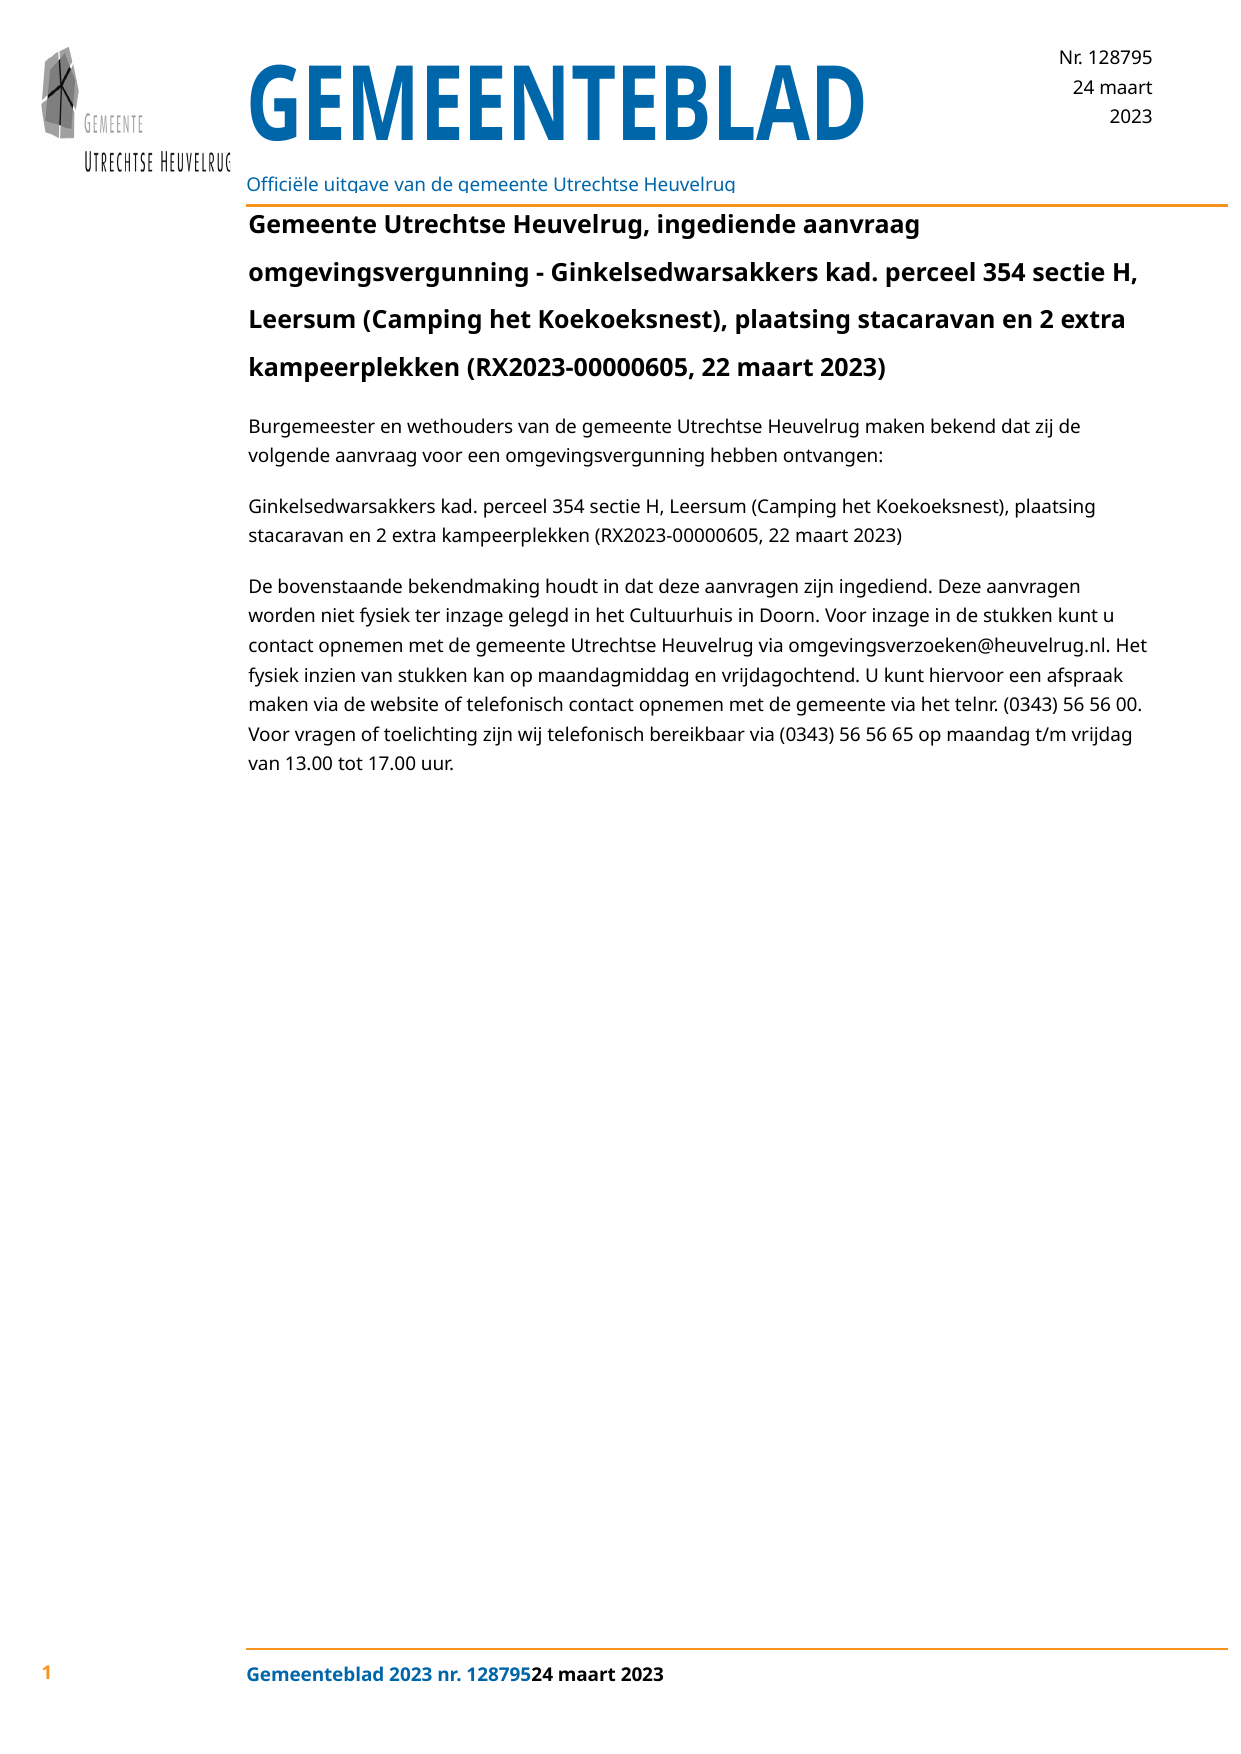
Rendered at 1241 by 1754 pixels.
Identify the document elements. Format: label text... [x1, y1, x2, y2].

text De bovenstaande bekendmaking houdt in dat deze aanvragen zijn ingediend. Deze aanvragen worden niet fysiek ter inzage gelegd in het Cultuurhuis in Doorn. Voor inzage in de stukken kunt u contact opnemen met de gemeente Utrechtse Heuvelrug via omgevingsverzoeken@heuvelrug.nl. Het fysiek inzien van stukken kan op maandagmiddag en vrijdagochtend. U kunt hiervoor een afspraak maken via de website of telefonisch contact opnemen met de gemeente via het telnr. (0343) 56 56 00. Voor vragen of toelichting zijn wij telefonisch bereikbaar via (0343) 56 56 65 op maandag t/m vrijdag van 13.00 tot 17.00 uur. [248, 573, 1152, 776]
picture [41, 47, 231, 172]
text Ginkelsedwarsakkers kad. perceel 354 sectie H, Leersum (Camping het Koekoeksnest), plaatsing stacaravan en 2 extra kampeerplekken (RX2023-00000605, 22 maart 2023) [248, 493, 1152, 548]
text Burgemeester en wethouders van de gemeente Utrechtse Heuvelrug maken bekend dat zij de volgende aanvraag voor een omgevingsvergunning hebben ontvangen: [248, 413, 1152, 468]
text Gemeente Utrechtse Heuvelrug, ingediende aanvraag omgevingsvergunning - Ginkelsedwarsakkers kad. perceel 354 sectie H, Leersum (Camping het Koekoeksnest), plaatsing stacaravan en 2 extra kampeerplekken (RX2023-00000605, 22 maart 2023) [248, 207, 1152, 384]
